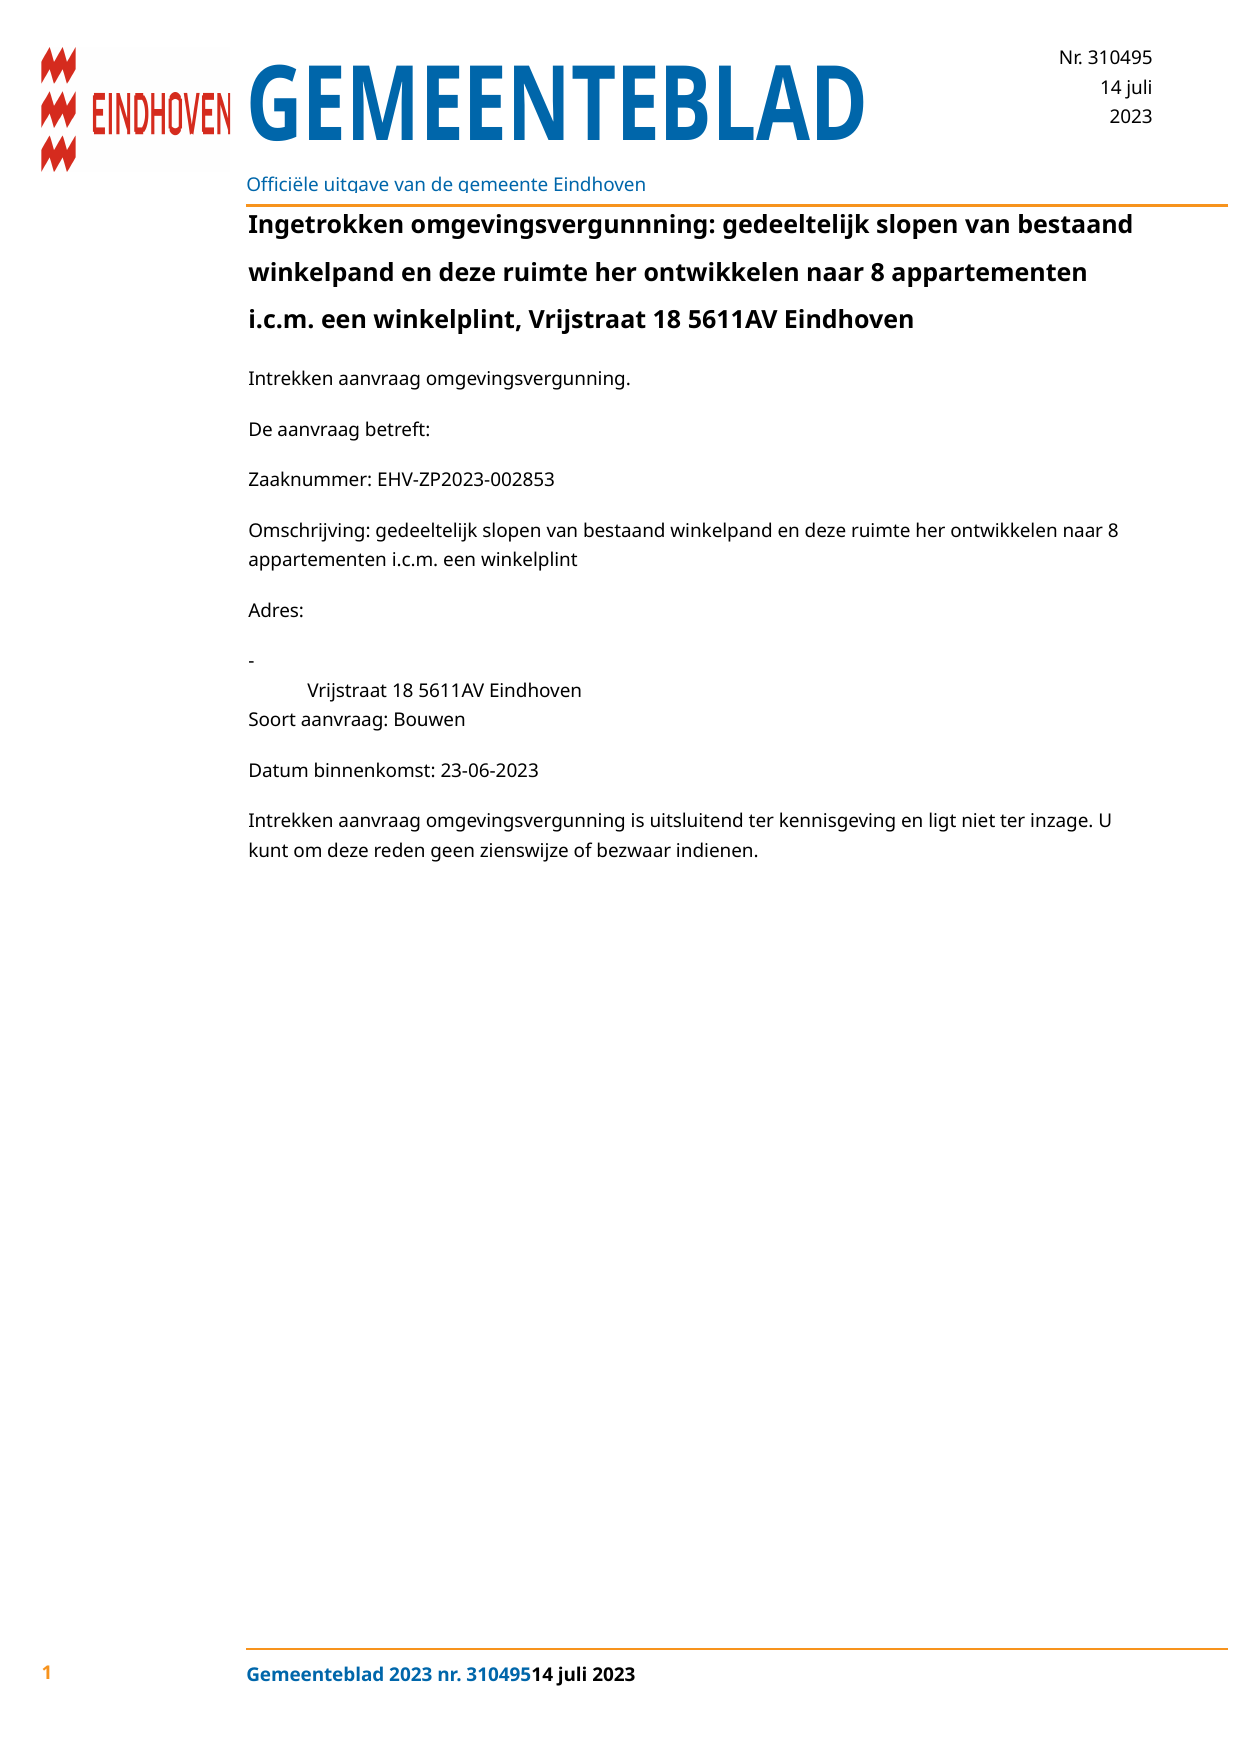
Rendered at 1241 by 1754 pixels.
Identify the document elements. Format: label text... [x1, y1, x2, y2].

text Omschrijving: gedeeltelijk slopen van bestaand winkelpand en deze ruimte her ontwikkelen naar 8 appartementen i.c.m. een winkelplint [248, 517, 1152, 572]
text Intrekken aanvraag omgevingsvergunning. [248, 366, 1152, 391]
text Ingetrokken omgevingsvergunnning: gedeeltelijk slopen van bestaand winkelpand en deze ruimte her ontwikkelen naar 8 appartementen i.c.m. een winkelplint, Vrijstraat 18 5611AV Eindhoven [248, 207, 1152, 336]
text Datum binnenkomst: 23-06-2023 [248, 757, 1152, 782]
text Soort aanvraag: Bouwen [248, 706, 1152, 732]
list Vrijstraat 18 5611AV Eindhoven [248, 677, 1152, 702]
text Zaaknummer: EHV-ZP2023-002853 [248, 466, 1152, 492]
text Intrekken aanvraag omgevingsvergunning is uitsluitend ter kennisgeving en ligt niet ter inzage. U kunt om deze reden geen zienswijze of bezwaar indienen. [248, 807, 1152, 862]
text De aanvraag betreft: [248, 416, 1152, 442]
picture [41, 47, 231, 172]
text Adres: [248, 597, 1152, 622]
